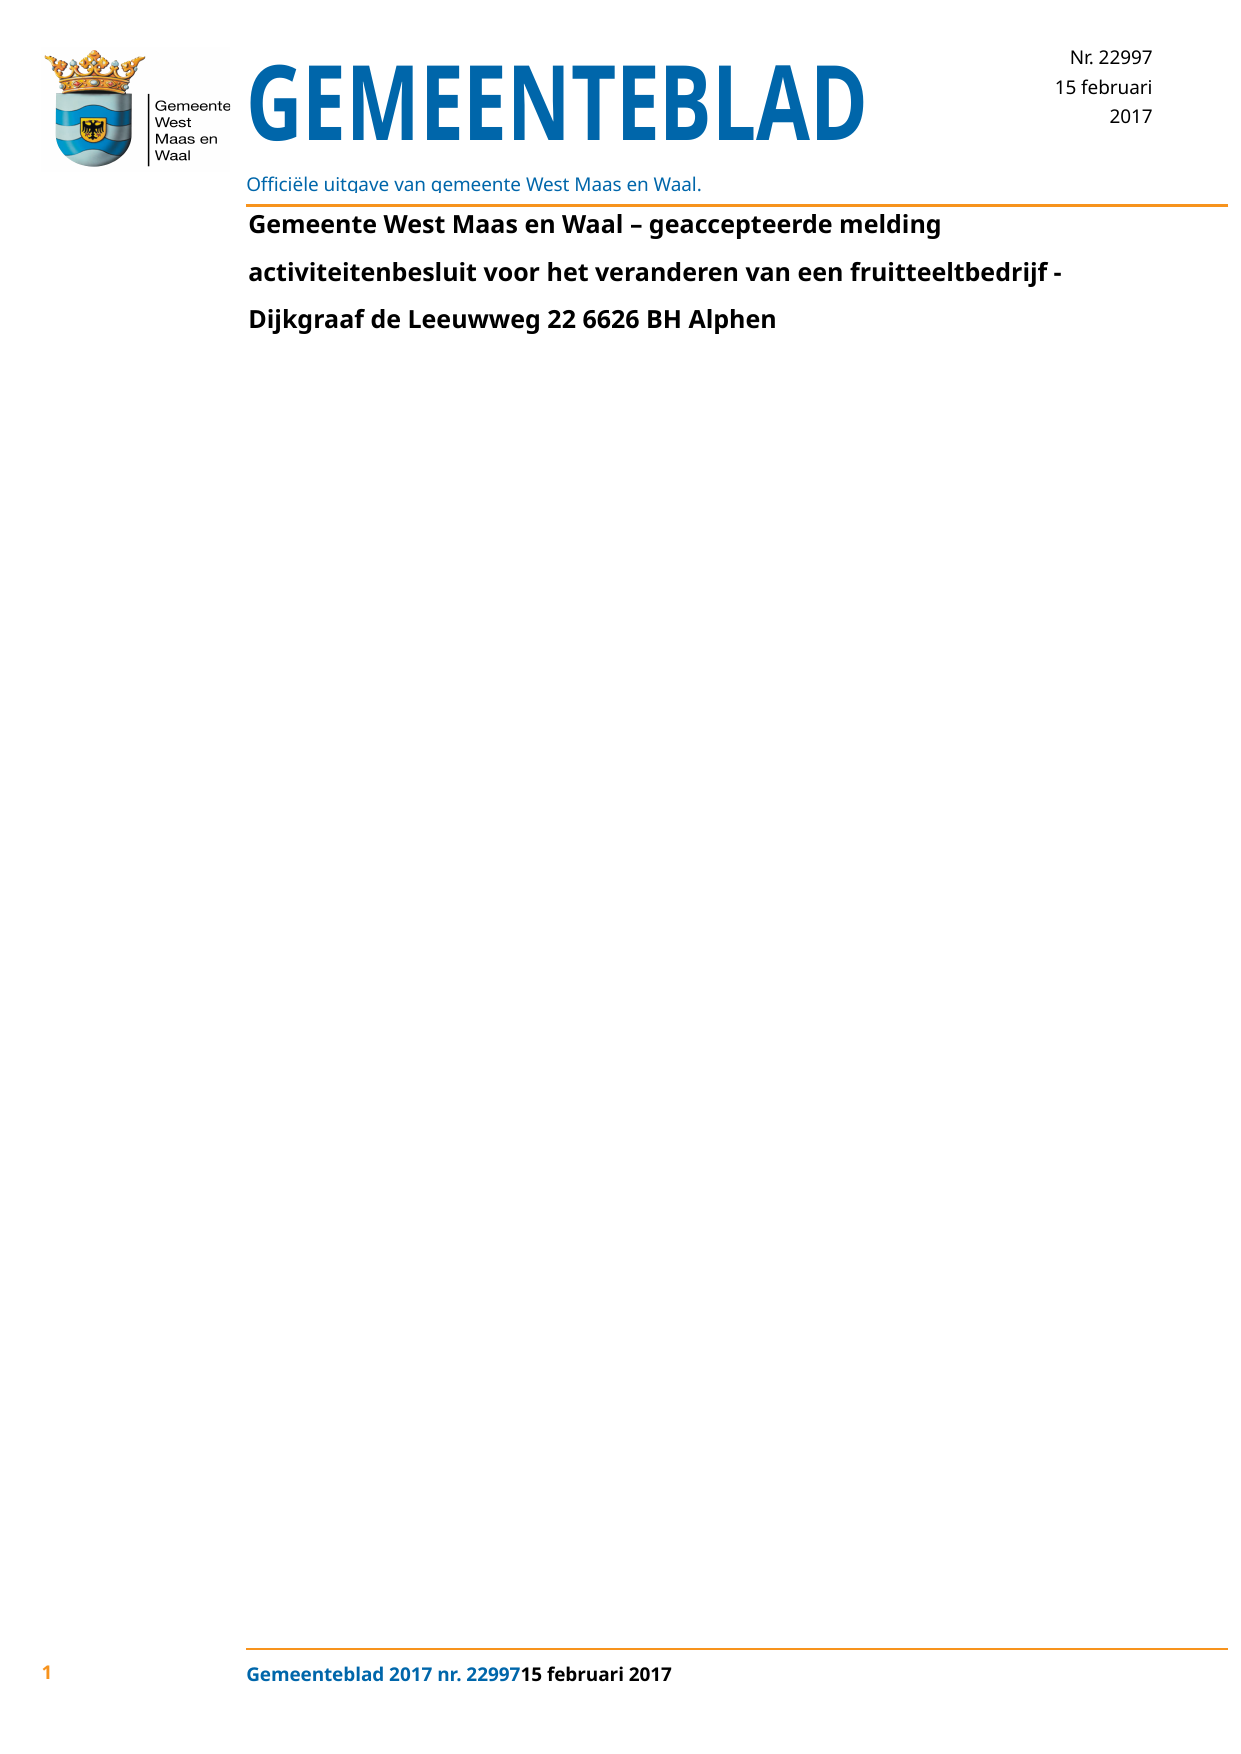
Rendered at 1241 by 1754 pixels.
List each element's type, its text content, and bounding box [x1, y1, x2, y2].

text Gemeente West Maas en Waal – geaccepteerde melding activiteitenbesluit voor het veranderen van een fruitteeltbedrijf - Dijkgraaf de Leeuwweg 22 6626 BH Alphen [248, 207, 1152, 336]
picture [41, 47, 231, 172]
